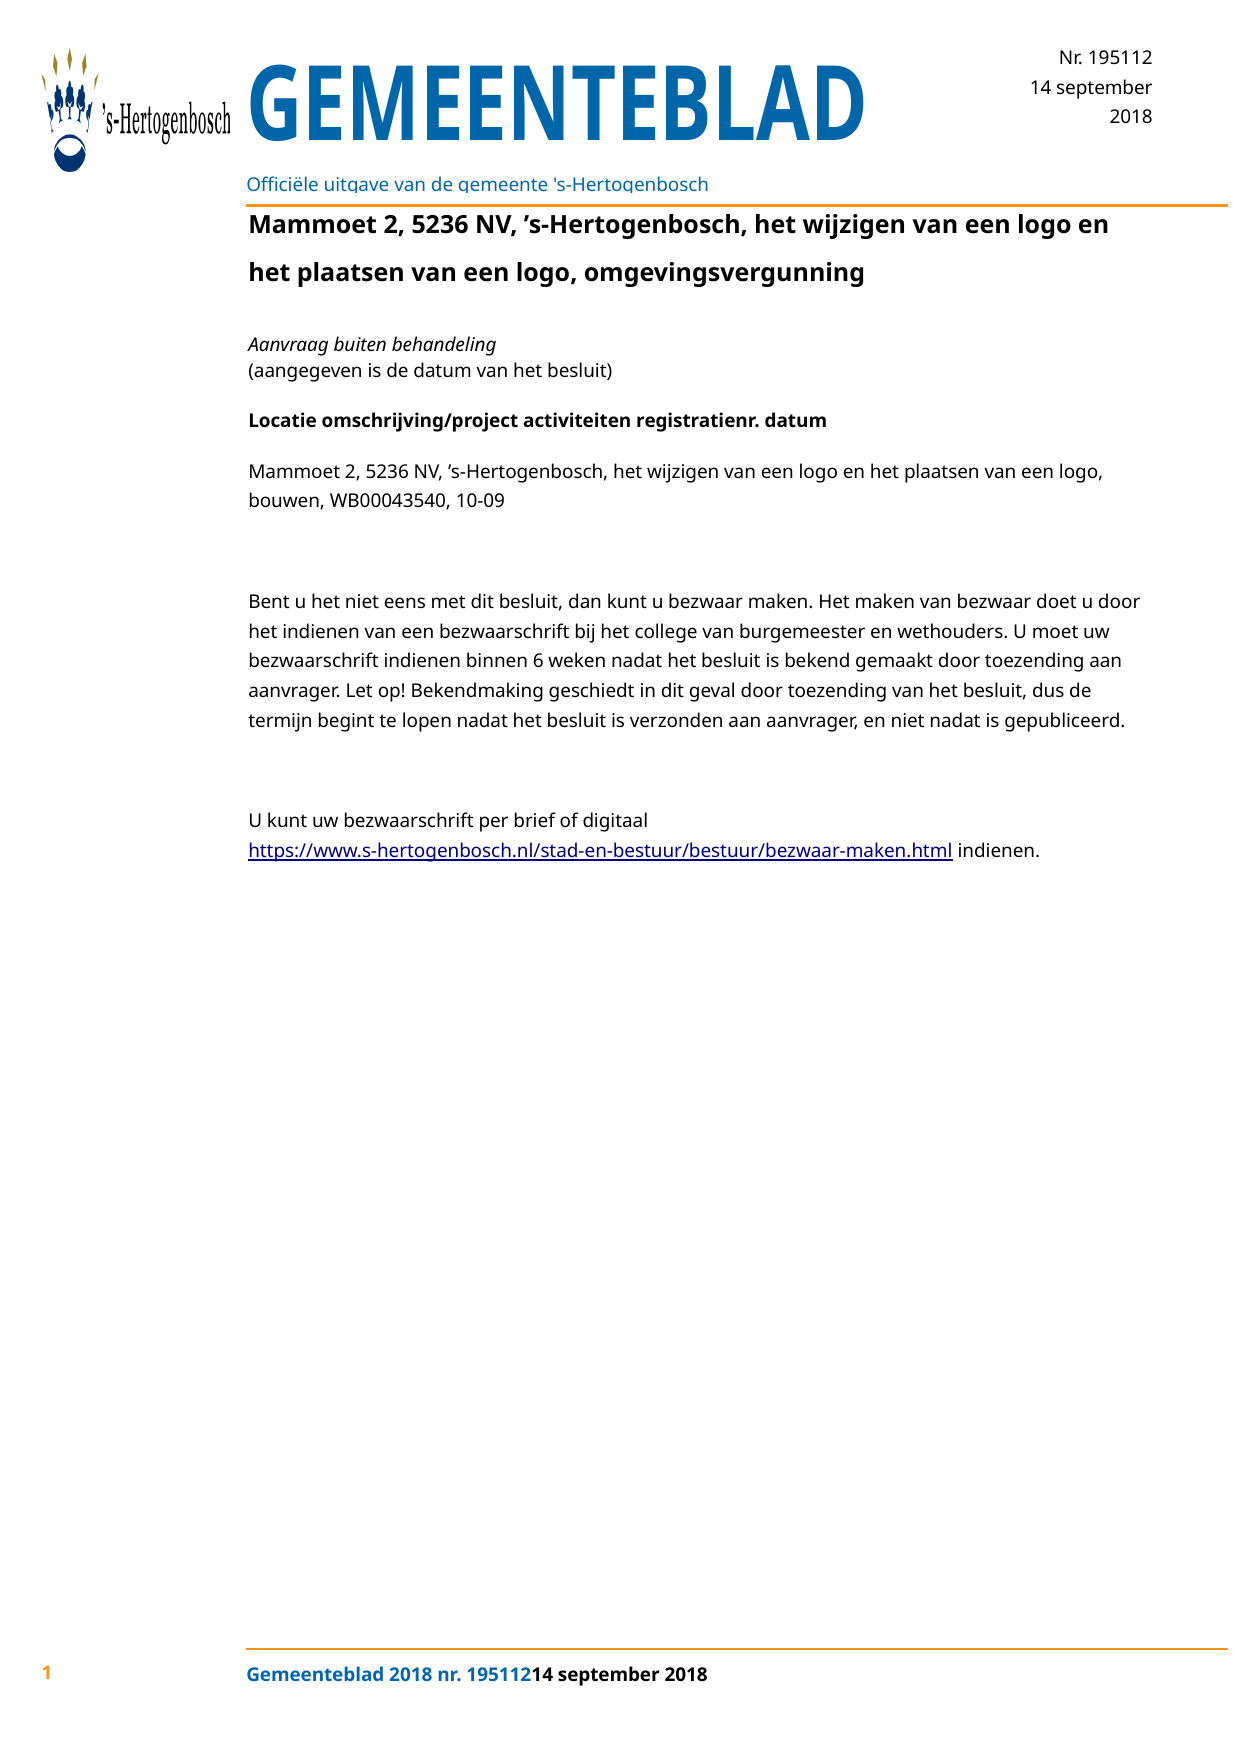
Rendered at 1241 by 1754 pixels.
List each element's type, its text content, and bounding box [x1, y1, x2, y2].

text Bent u het niet eens met dit besluit, dan kunt u bezwaar maken. Het maken van bezwaar doet u door het indienen van een bezwaarschrift bij het college van burgemeester en wethouders. U moet uw bezwaarschrift indienen binnen 6 weken nadat het besluit is bekend gemaakt door toezending aan aanvrager. Let op! Bekendmaking geschiedt in dit geval door toezending van het besluit, dus de termijn begint te lopen nadat het besluit is verzonden aan aanvrager, en niet nadat is gepubliceerd. [248, 588, 1152, 732]
text Mammoet 2, 5236 NV, ’s-Hertogenbosch, het wijzigen van een logo en het plaatsen van een logo, omgevingsvergunning [248, 207, 1152, 288]
picture [41, 47, 231, 172]
text Aanvraag buiten behandeling [248, 331, 1152, 357]
text Locatie omschrijving/project activiteiten registratienr. datum [248, 408, 1152, 433]
text U kunt uw bezwaarschrift per brief of digitaal https://www.s-hertogenbosch.nl/stad-en-bestuur/bestuur/bezwaar-maken.html indienen. [248, 808, 1152, 863]
text Mammoet 2, 5236 NV, ’s-Hertogenbosch, het wijzigen van een logo en het plaatsen van een logo, bouwen, WB00043540, 10-09 [248, 458, 1152, 513]
text (aangegeven is de datum van het besluit) [248, 357, 1152, 383]
